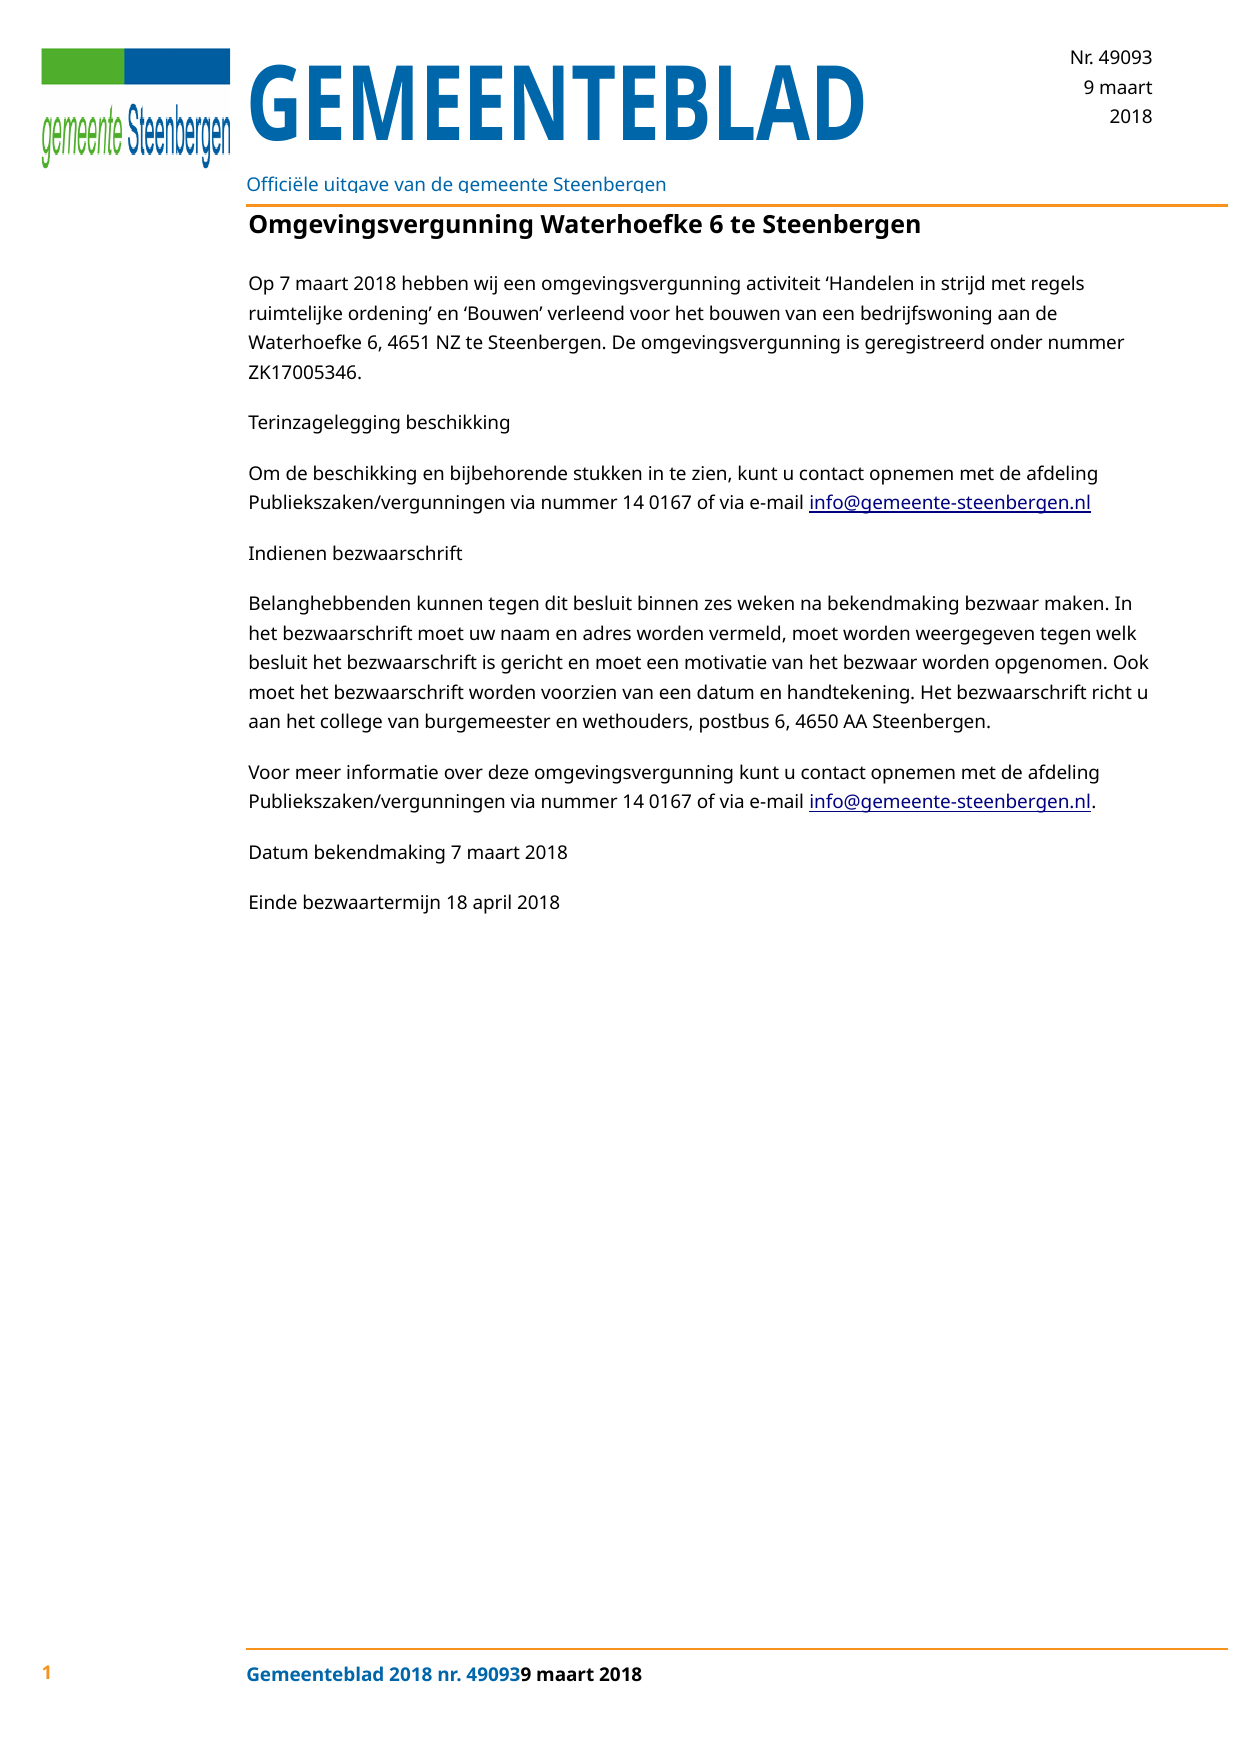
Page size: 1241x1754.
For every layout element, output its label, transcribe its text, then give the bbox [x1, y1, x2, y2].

text Einde bezwaartermijn 18 april 2018 [248, 889, 1152, 915]
text Belanghebbenden kunnen tegen dit besluit binnen zes weken na bekendmaking bezwaar maken. In het bezwaarschrift moet uw naam en adres worden vermeld, moet worden weergegeven tegen welk besluit het bezwaarschrift is gericht en moet een motivatie van het bezwaar worden opgenomen. Ook moet het bezwaarschrift worden voorzien van een datum en handtekening. Het bezwaarschrift richt u aan het college van burgemeester en wethouders, postbus 6, 4650 AA Steenbergen. [248, 590, 1152, 734]
text Om de beschikking en bijbehorende stukken in te zien, kunt u contact opnemen met de afdeling Publiekszaken/vergunningen via nummer 14 0167 of via e-mail info@gemeente-steenbergen.nl [248, 460, 1152, 515]
text Voor meer informatie over deze omgevingsvergunning kunt u contact opnemen met de afdeling Publiekszaken/vergunningen via nummer 14 0167 of via e-mail info@gemeente-steenbergen.nl. [248, 759, 1152, 814]
text Indienen bezwaarschrift [248, 540, 1152, 566]
text Datum bekendmaking 7 maart 2018 [248, 839, 1152, 865]
text Op 7 maart 2018 hebben wij een omgevingsvergunning activiteit ‘Handelen in strijd met regels ruimtelijke ordening’ en ‘Bouwen’ verleend voor het bouwen van een bedrijfswoning aan de Waterhoefke 6, 4651 NZ te Steenbergen. De omgevingsvergunning is geregistreerd onder nummer ZK17005346. [248, 270, 1152, 385]
picture [41, 47, 231, 172]
text Terinzagelegging beschikking [248, 409, 1152, 435]
text Omgevingsvergunning Waterhoefke 6 te Steenbergen [248, 207, 1152, 241]
